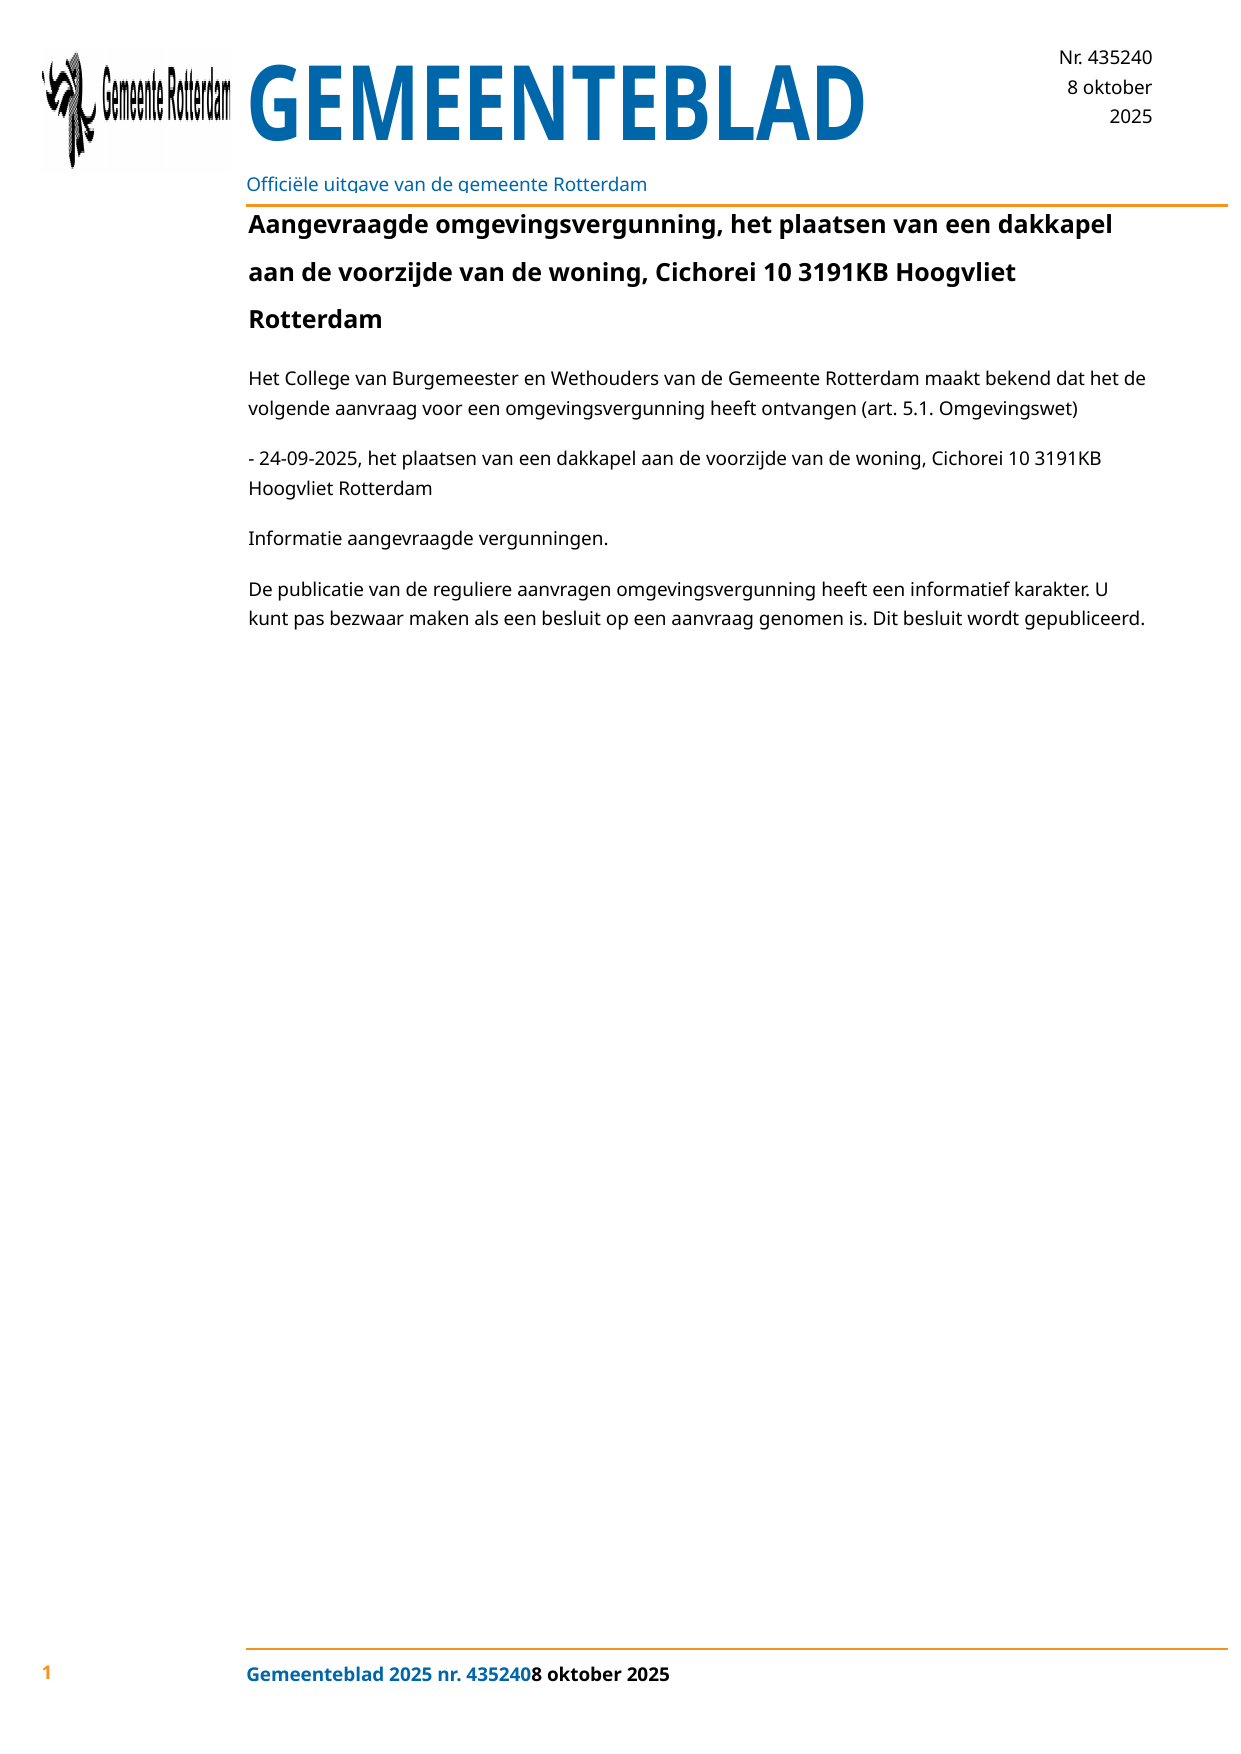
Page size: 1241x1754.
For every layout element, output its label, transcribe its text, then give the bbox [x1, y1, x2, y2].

text Aangevraagde omgevingsvergunning, het plaatsen van een dakkapel aan de voorzijde van de woning, Cichorei 10 3191KB Hoogvliet Rotterdam [248, 207, 1152, 336]
text Het College van Burgemeester en Wethouders van de Gemeente Rotterdam maakt bekend dat het de volgende aanvraag voor een omgevingsvergunning heeft ontvangen (art. 5.1. Omgevingswet) [248, 366, 1152, 421]
text De publicatie van de reguliere aanvragen omgevingsvergunning heeft een informatief karakter. U kunt pas bezwaar maken als een besluit op een aanvraag genomen is. Dit besluit wordt gepubliceerd. [248, 576, 1152, 631]
text - 24-09-2025, het plaatsen van een dakkapel aan de voorzijde van de woning, Cichorei 10 3191KB Hoogvliet Rotterdam [248, 446, 1152, 501]
picture [41, 47, 231, 172]
text Informatie aangevraagde vergunningen. [248, 526, 1152, 551]
